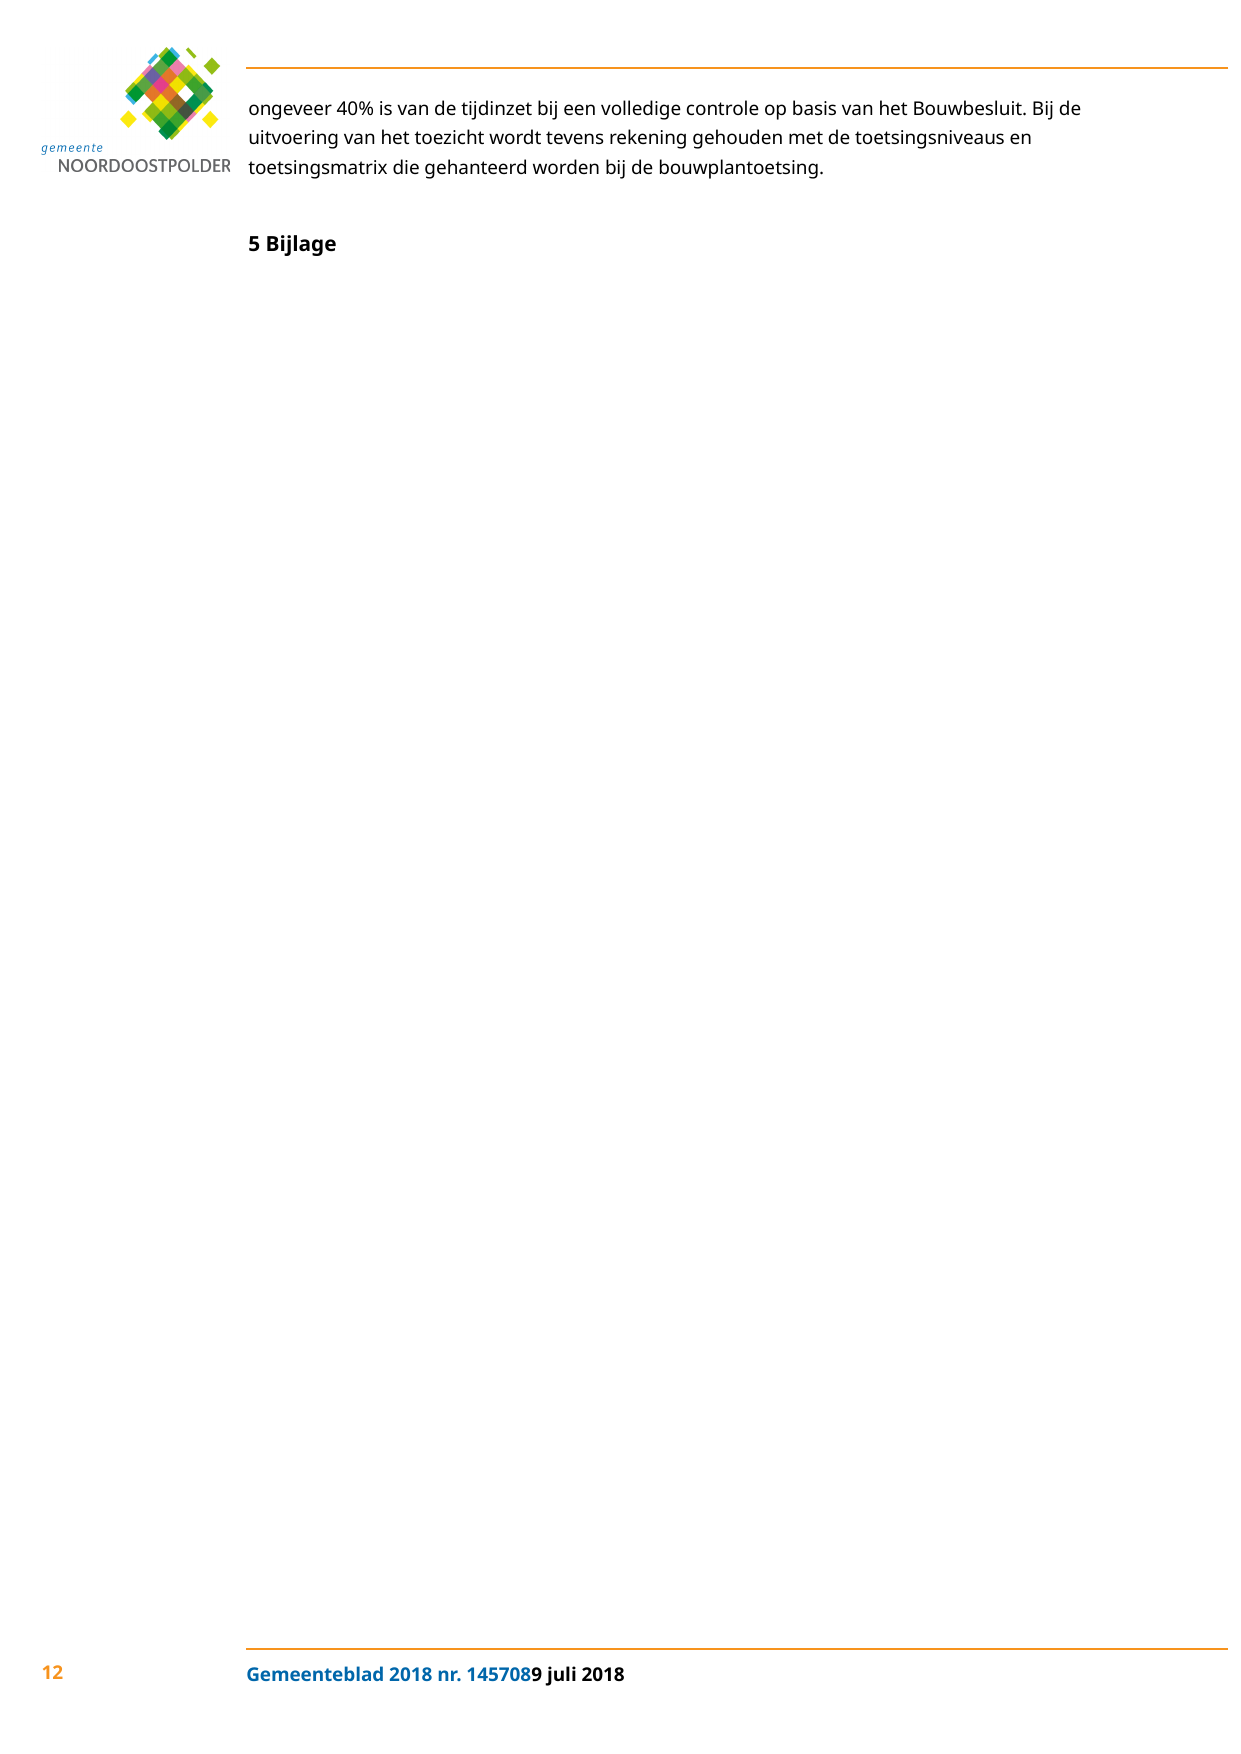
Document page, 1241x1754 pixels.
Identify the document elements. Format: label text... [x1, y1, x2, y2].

text 5 Bijlage [248, 229, 1152, 258]
text ongeveer 40% is van de tijdinzet bij een volledige controle op basis van het Bouwbesluit. Bij de uitvoering van het toezicht wordt tevens rekening gehouden met de toetsingsniveaus en toetsingsmatrix die gehanteerd worden bij de bouwplantoetsing. [248, 95, 1152, 180]
picture [41, 47, 231, 172]
